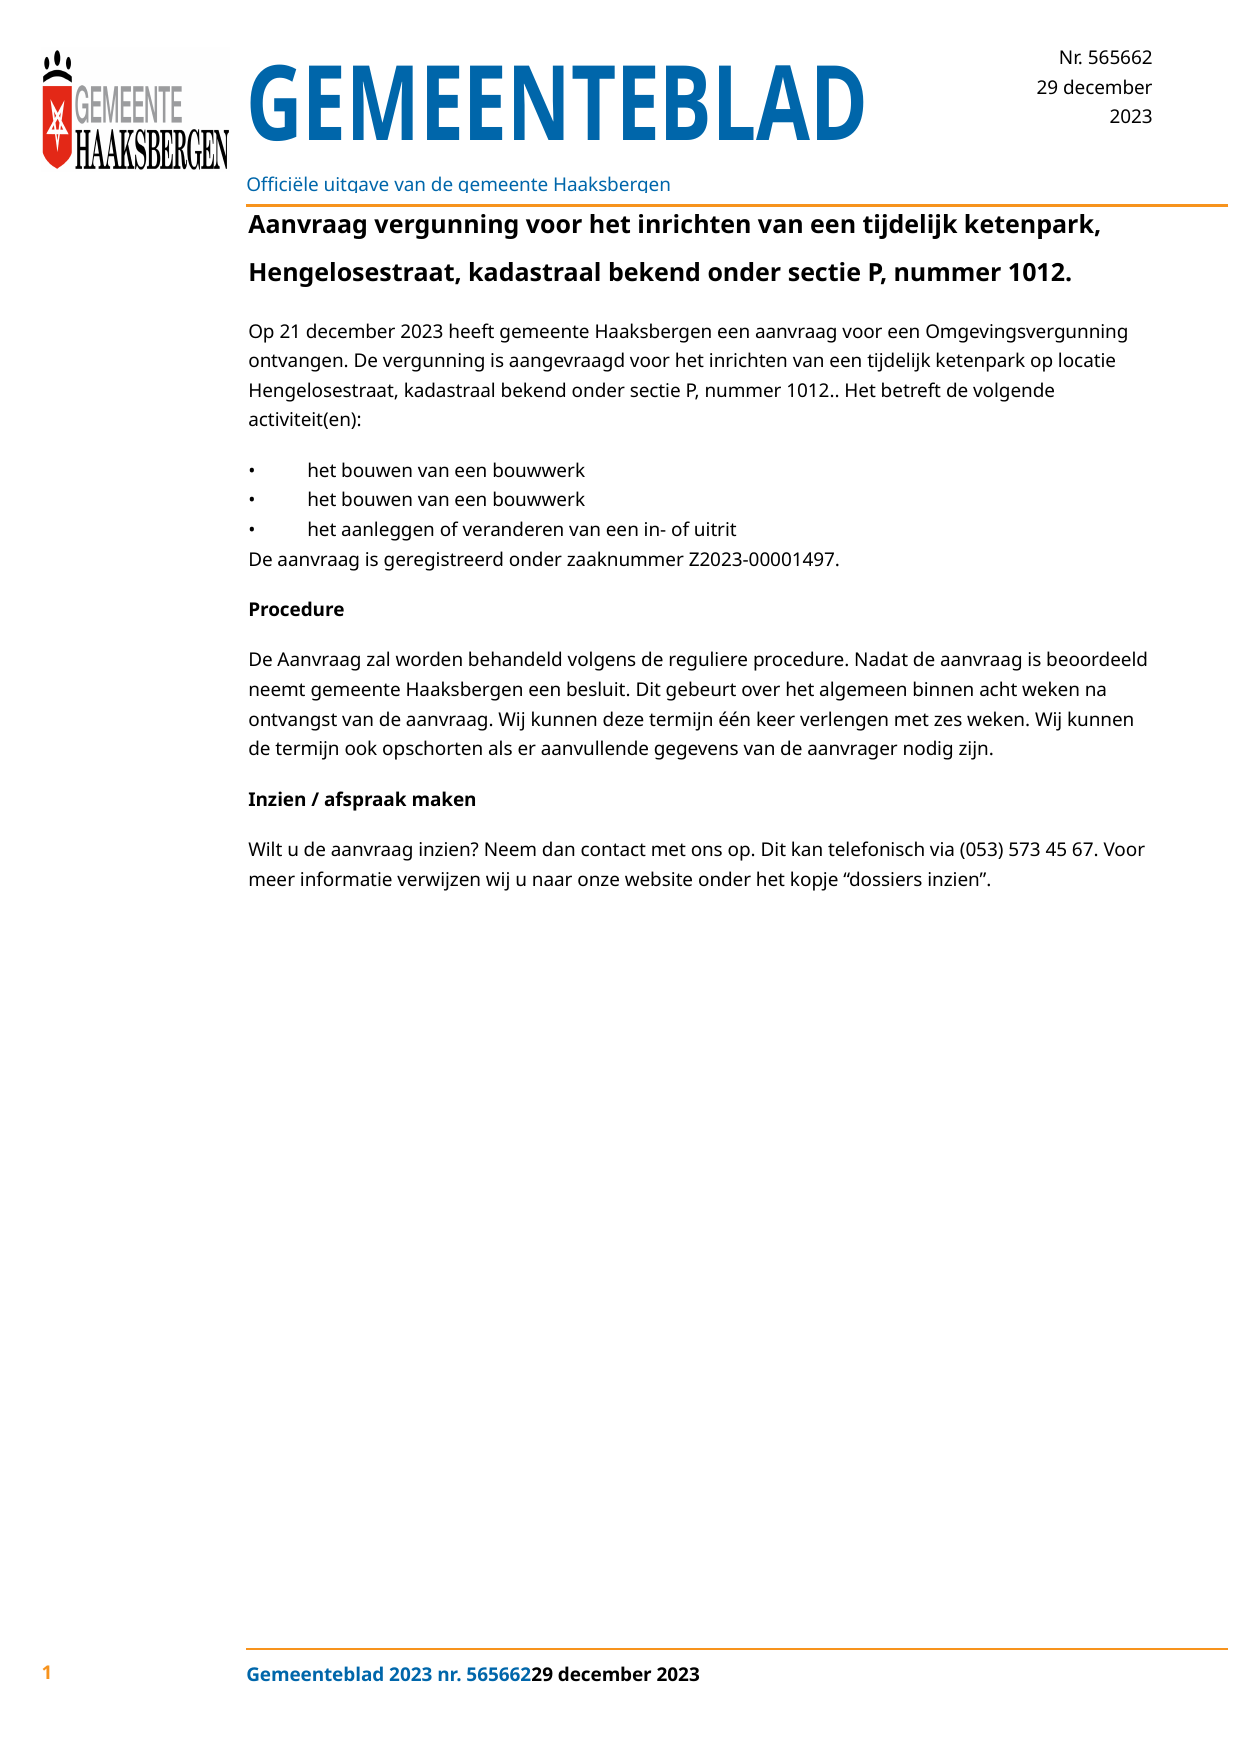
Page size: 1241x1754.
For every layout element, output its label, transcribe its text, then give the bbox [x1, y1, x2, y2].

list het bouwen van een bouwwerk [248, 487, 1152, 512]
list het bouwen van een bouwwerk [248, 457, 1152, 483]
text Op 21 december 2023 heeft gemeente Haaksbergen een aanvraag voor een Omgevingsvergunning ontvangen. De vergunning is aangevraagd voor het inrichten van een tijdelijk ketenpark op locatie Hengelosestraat, kadastraal bekend onder sectie P, nummer 1012.. Het betreft de volgende activiteit(en): [248, 318, 1152, 432]
text Wilt u de aanvraag inzien? Neem dan contact met ons op. Dit kan telefonisch via (053) 573 45 67. Voor meer informatie verwijzen wij u naar onze website onder het kopje “dossiers inzien”. [248, 836, 1152, 892]
text Procedure [248, 596, 1152, 622]
text De aanvraag is geregistreerd onder zaaknummer Z2023-00001497. [248, 546, 1152, 572]
picture [41, 47, 231, 172]
text De Aanvraag zal worden behandeld volgens de reguliere procedure. Nadat de aanvraag is beoordeeld neemt gemeente Haaksbergen een besluit. Dit gebeurt over het algemeen binnen acht weken na ontvangst van de aanvraag. Wij kunnen deze termijn één keer verlengen met zes weken. Wij kunnen de termijn ook opschorten als er aanvullende gegevens van de aanvrager nodig zijn. [248, 647, 1152, 761]
text Inzien / afspraak maken [248, 786, 1152, 812]
text Aanvraag vergunning voor het inrichten van een tijdelijk ketenpark, Hengelosestraat, kadastraal bekend onder sectie P, nummer 1012. [248, 207, 1152, 288]
list het aanleggen of veranderen van een in- of uitrit [248, 516, 1152, 542]
